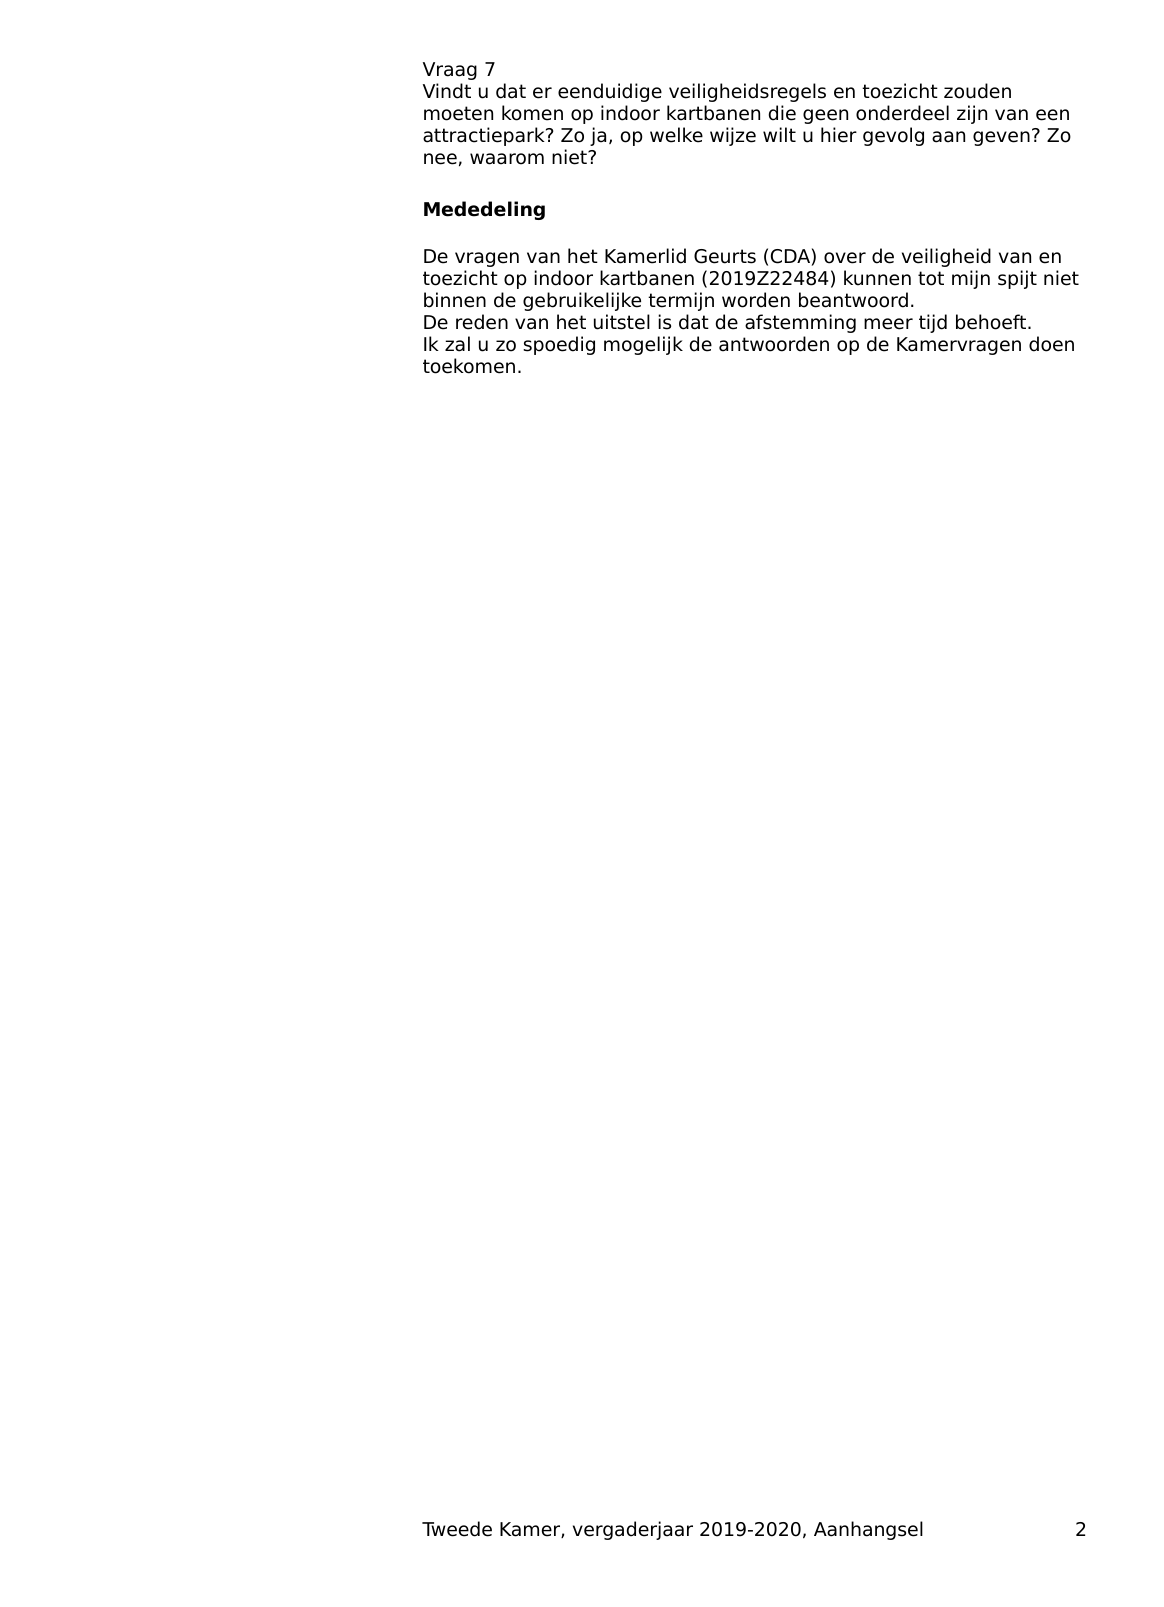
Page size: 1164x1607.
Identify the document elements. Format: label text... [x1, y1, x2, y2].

text Vraag 7 [422, 59, 1087, 81]
text De reden van het uitstel is dat de afstemming meer tijd behoeft. [422, 312, 1087, 334]
text Vindt u dat er eenduidige veiligheidsregels en toezicht zouden moeten komen op indoor kartbanen die geen onderdeel zijn van een attractiepark? Zo ja, op welke wijze wilt u hier gevolg aan geven? Zo nee, waarom niet? [422, 81, 1087, 169]
text De vragen van het Kamerlid Geurts (CDA) over de veiligheid van en toezicht op indoor kartbanen (2019Z22484) kunnen tot mijn spijt niet binnen de gebruikelijke termijn worden beantwoord. [422, 246, 1087, 312]
subtitle Mededeling [422, 199, 1087, 221]
text Ik zal u zo spoedig mogelijk de antwoorden op de Kamervragen doen toekomen. [422, 334, 1087, 378]
